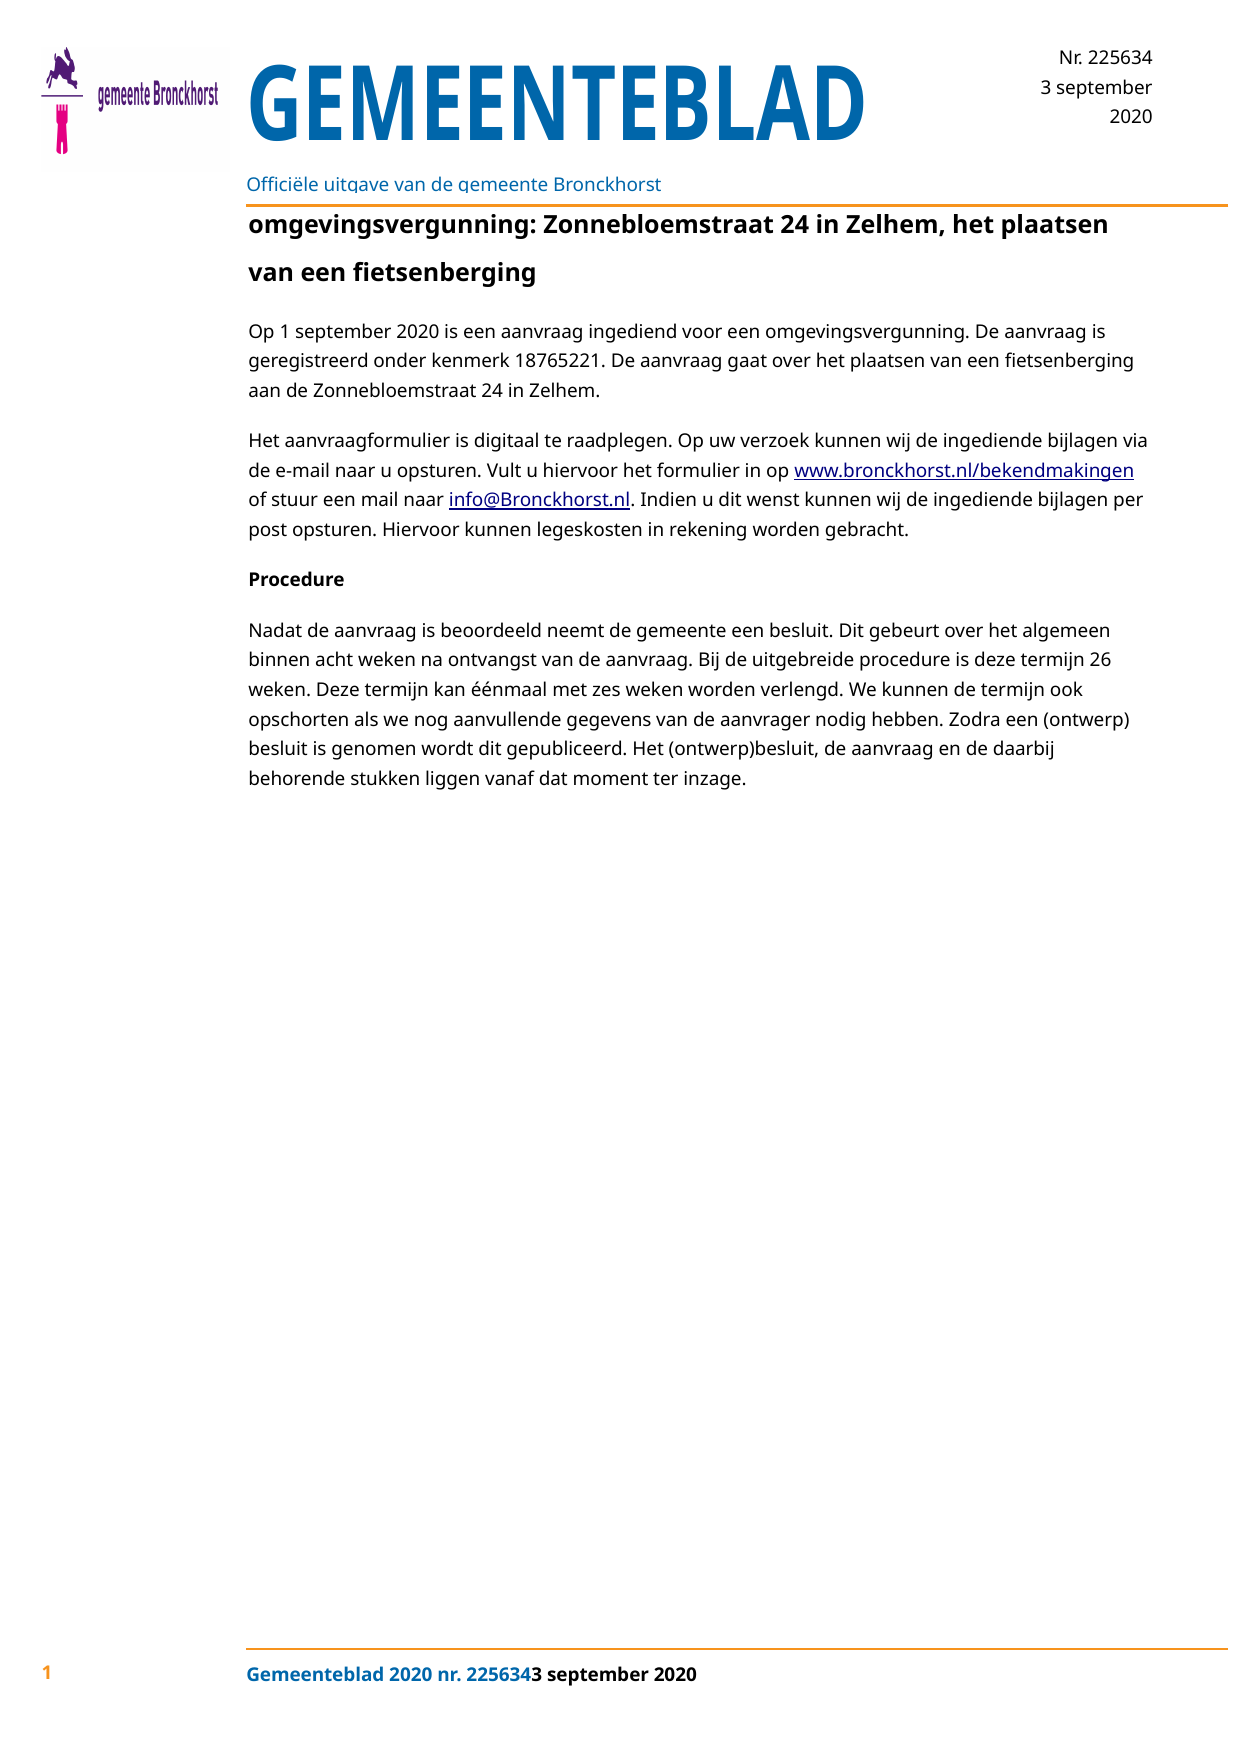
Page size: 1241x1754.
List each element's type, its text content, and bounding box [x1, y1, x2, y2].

text Nadat de aanvraag is beoordeeld neemt de gemeente een besluit. Dit gebeurt over het algemeen binnen acht weken na ontvangst van de aanvraag. Bij de uitgebreide procedure is deze termijn 26 weken. Deze termijn kan éénmaal met zes weken worden verlengd. We kunnen de termijn ook opschorten als we nog aanvullende gegevens van de aanvrager nodig hebben. Zodra een (ontwerp) besluit is genomen wordt dit gepubliceerd. Het (ontwerp)besluit, de aanvraag en de daarbij behorende stukken liggen vanaf dat moment ter inzage. [248, 617, 1152, 791]
text Op 1 september 2020 is een aanvraag ingediend voor een omgevingsvergunning. De aanvraag is geregistreerd onder kenmerk 18765221. De aanvraag gaat over het plaatsen van een fietsenberging aan de Zonnebloemstraat 24 in Zelhem. [248, 318, 1152, 403]
text Het aanvraagformulier is digitaal te raadplegen. Op uw verzoek kunnen wij de ingediende bijlagen via de e-mail naar u opsturen. Vult u hiervoor het formulier in op www.bronckhorst.nl/bekendmakingen of stuur een mail naar info@Bronckhorst.nl. Indien u dit wenst kunnen wij de ingediende bijlagen per post opsturen. Hiervoor kunnen legeskosten in rekening worden gebracht. [248, 427, 1152, 542]
text omgevingsvergunning: Zonnebloemstraat 24 in Zelhem, het plaatsen van een fietsenberging [248, 207, 1152, 288]
picture [41, 47, 231, 172]
text Procedure [248, 567, 1152, 592]
